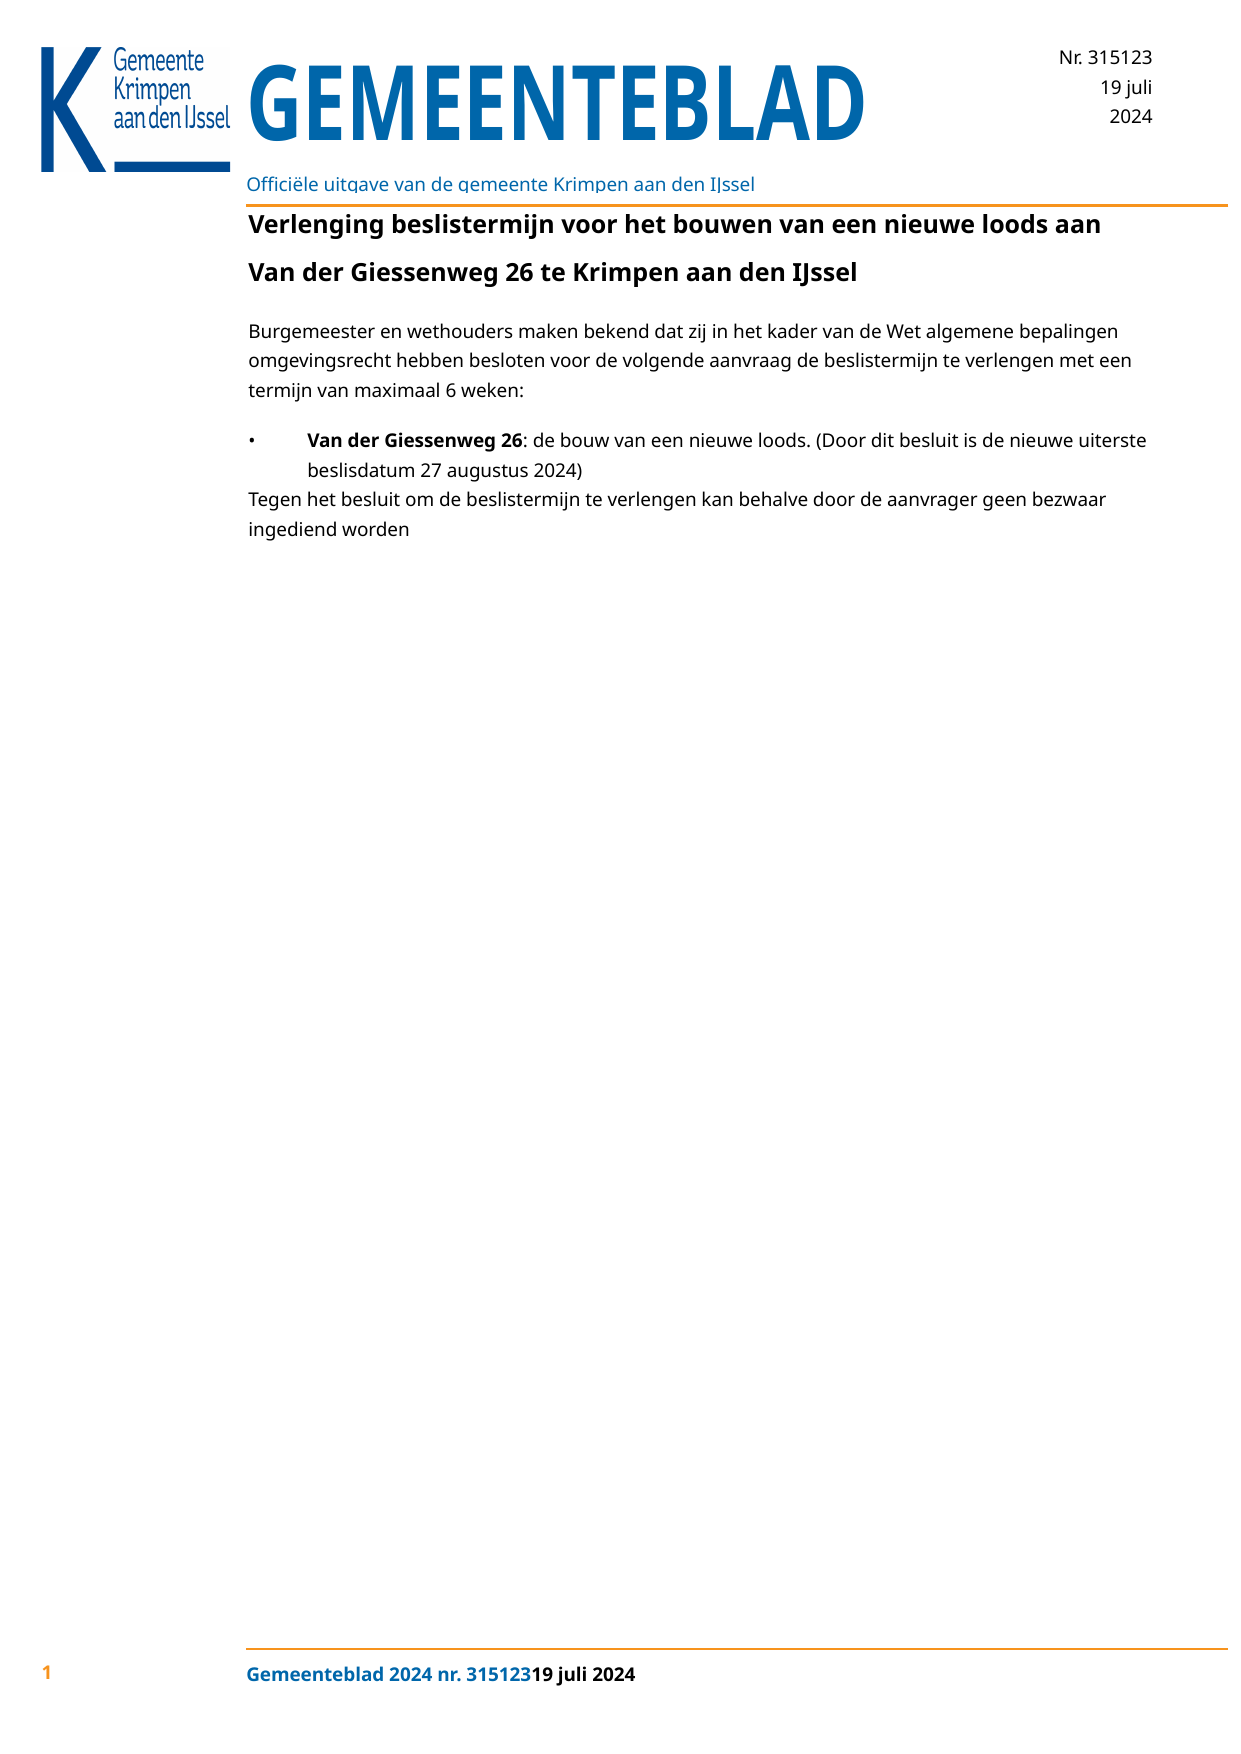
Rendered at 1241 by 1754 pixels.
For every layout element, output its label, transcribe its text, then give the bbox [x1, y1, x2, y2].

picture [41, 47, 231, 172]
text Tegen het besluit om de beslistermijn te verlengen kan behalve door de aanvrager geen bezwaar ingediend worden [248, 487, 1152, 542]
list Van der Giessenweg 26: de bouw van een nieuwe loods. (Door dit besluit is de nieuwe uiterste beslisdatum 27 augustus 2024) [248, 427, 1152, 483]
text Burgemeester en wethouders maken bekend dat zij in het kader van de Wet algemene bepalingen omgevingsrecht hebben besloten voor de volgende aanvraag de beslistermijn te verlengen met een termijn van maximaal 6 weken: [248, 318, 1152, 403]
text Verlenging beslistermijn voor het bouwen van een nieuwe loods aan Van der Giessenweg 26 te Krimpen aan den IJssel [248, 207, 1152, 288]
